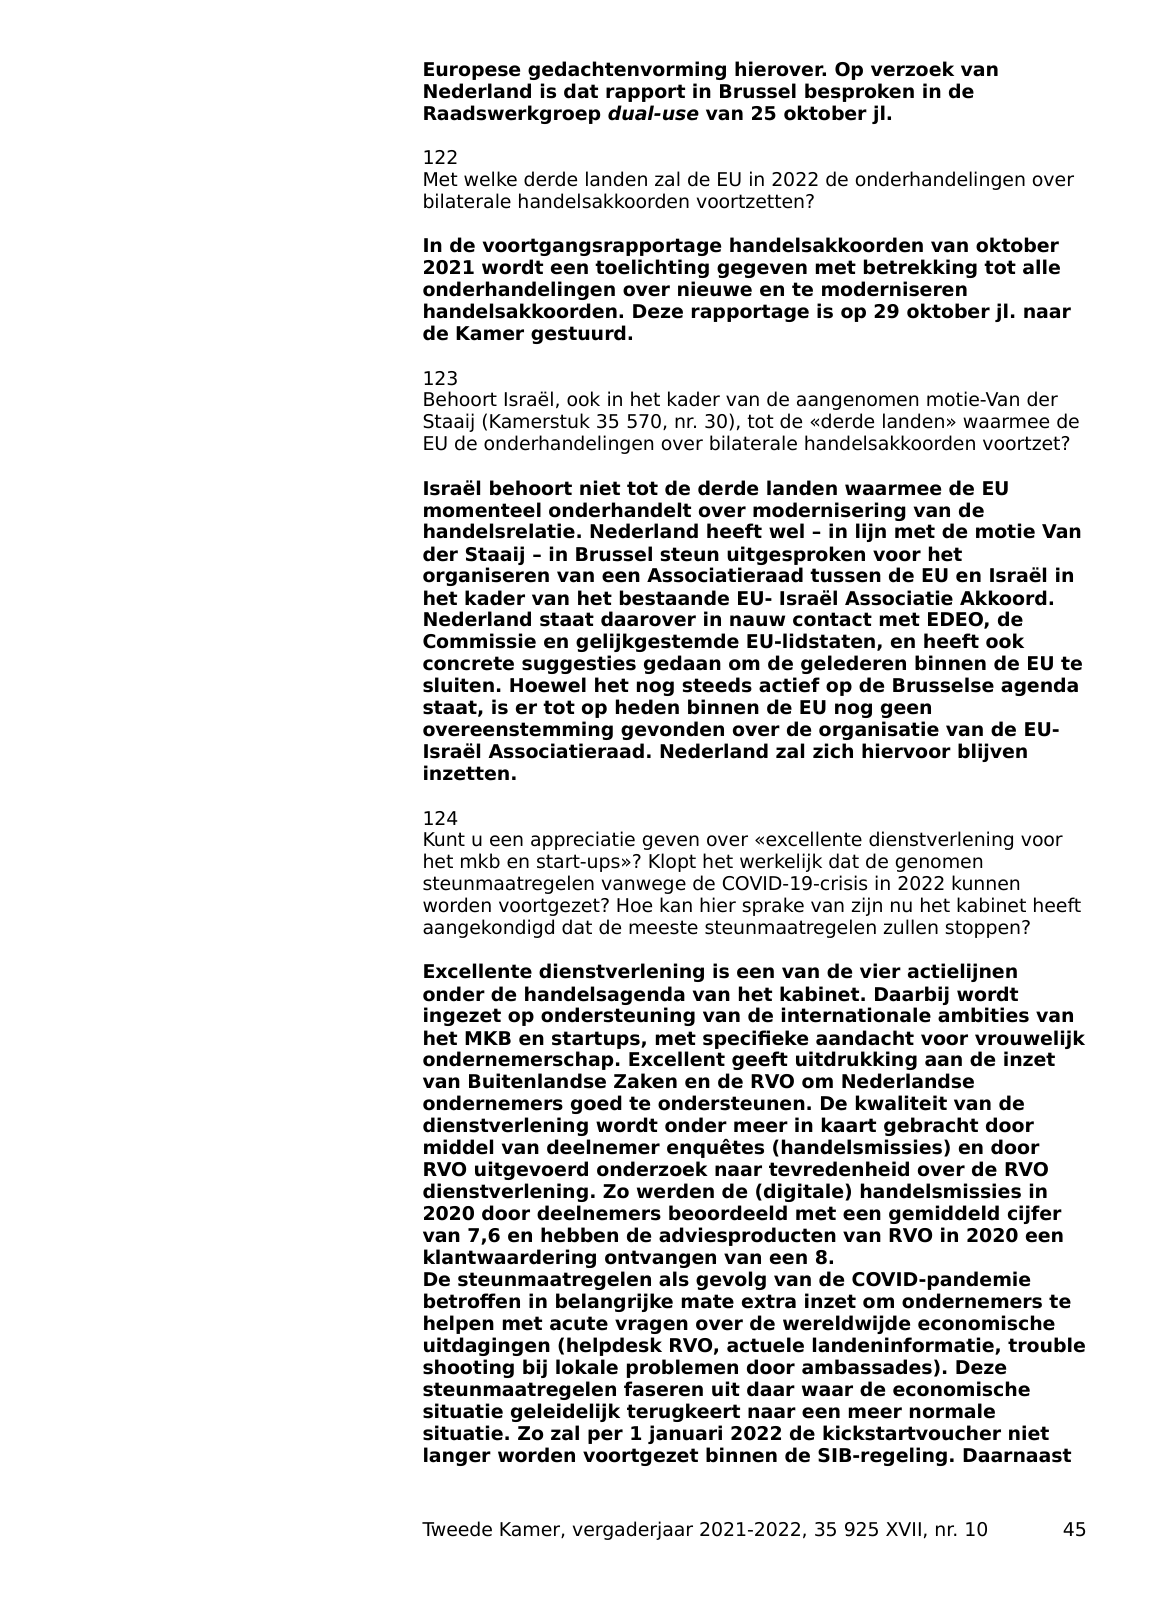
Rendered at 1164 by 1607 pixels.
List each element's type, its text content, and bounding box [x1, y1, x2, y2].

text Kunt u een appreciatie geven over «excellente dienstverlening voor het mkb en start-ups»? Klopt het werkelijk dat de genomen steunmaatregelen vanwege de COVID-19-crisis in 2022 kunnen worden voortgezet? Hoe kan hier sprake van zijn nu het kabinet heeft aangekondigd dat de meeste steunmaatregelen zullen stoppen? [422, 829, 1087, 939]
text Behoort Israël, ook in het kader van de aangenomen motie-Van der Staaij (Kamerstuk 35 570, nr. 30), tot de «derde landen» waarmee de EU de onderhandelingen over bilaterale handelsakkoorden voortzet? [422, 389, 1087, 455]
text 123 [422, 367, 1087, 389]
text Israël behoort niet tot de derde landen waarmee de EU momenteel onderhandelt over modernisering van de handelsrelatie. Nederland heeft wel – in lijn met de motie Van der Staaij – in Brussel steun uitgesproken voor het organiseren van een Associatieraad tussen de EU en Israël in het kader van het bestaande EU- Israël Associatie Akkoord. Nederland staat daarover in nauw contact met EDEO, de Commissie en gelijkgestemde EU-lidstaten, en heeft ook concrete suggesties gedaan om de gelederen binnen de EU te sluiten. Hoewel het nog steeds actief op de Brusselse agenda staat, is er tot op heden binnen de EU nog geen overeenstemming gevonden over de organisatie van de EU- Israël Associatieraad. Nederland zal zich hiervoor blijven inzetten. [422, 477, 1087, 785]
text Excellente dienstverlening is een van de vier actielijnen onder de handelsagenda van het kabinet. Daarbij wordt ingezet op ondersteuning van de internationale ambities van het MKB en startups, met specifieke aandacht voor vrouwelijk ondernemerschap. Excellent geeft uitdrukking aan de inzet van Buitenlandse Zaken en de RVO om Nederlandse ondernemers goed te ondersteunen. De kwaliteit van de dienstverlening wordt onder meer in kaart gebracht door middel van deelnemer enquêtes (handelsmissies) en door RVO uitgevoerd onderzoek naar tevredenheid over de RVO dienstverlening. Zo werden de (digitale) handelsmissies in 2020 door deelnemers beoordeeld met een gemiddeld cijfer van 7,6 en hebben de adviesproducten van RVO in 2020 een klantwaardering ontvangen van een 8. [422, 961, 1087, 1269]
text Europese gedachtenvorming hierover. Op verzoek van Nederland is dat rapport in Brussel besproken in de Raadswerkgroep dual-use van 25 oktober jl. [422, 59, 1087, 125]
text 124 [422, 807, 1087, 829]
text 122 [422, 147, 1087, 169]
text Met welke derde landen zal de EU in 2022 de onderhandelingen over bilaterale handelsakkoorden voortzetten? [422, 169, 1087, 213]
text In de voortgangsrapportage handelsakkoorden van oktober 2021 wordt een toelichting gegeven met betrekking tot alle onderhandelingen over nieuwe en te moderniseren handelsakkoorden. Deze rapportage is op 29 oktober jl. naar de Kamer gestuurd. [422, 235, 1087, 345]
text De steunmaatregelen als gevolg van de COVID-pandemie betroffen in belangrijke mate extra inzet om ondernemers te helpen met acute vragen over de wereldwijde economische uitdagingen (helpdesk RVO, actuele landeninformatie, trouble shooting bij lokale problemen door ambassades). Deze steunmaatregelen faseren uit daar waar de economische situatie geleidelijk terugkeert naar een meer normale situatie. Zo zal per 1 januari 2022 de kickstartvoucher niet langer worden voortgezet binnen de SIB-regeling. Daarnaast [422, 1269, 1087, 1467]
